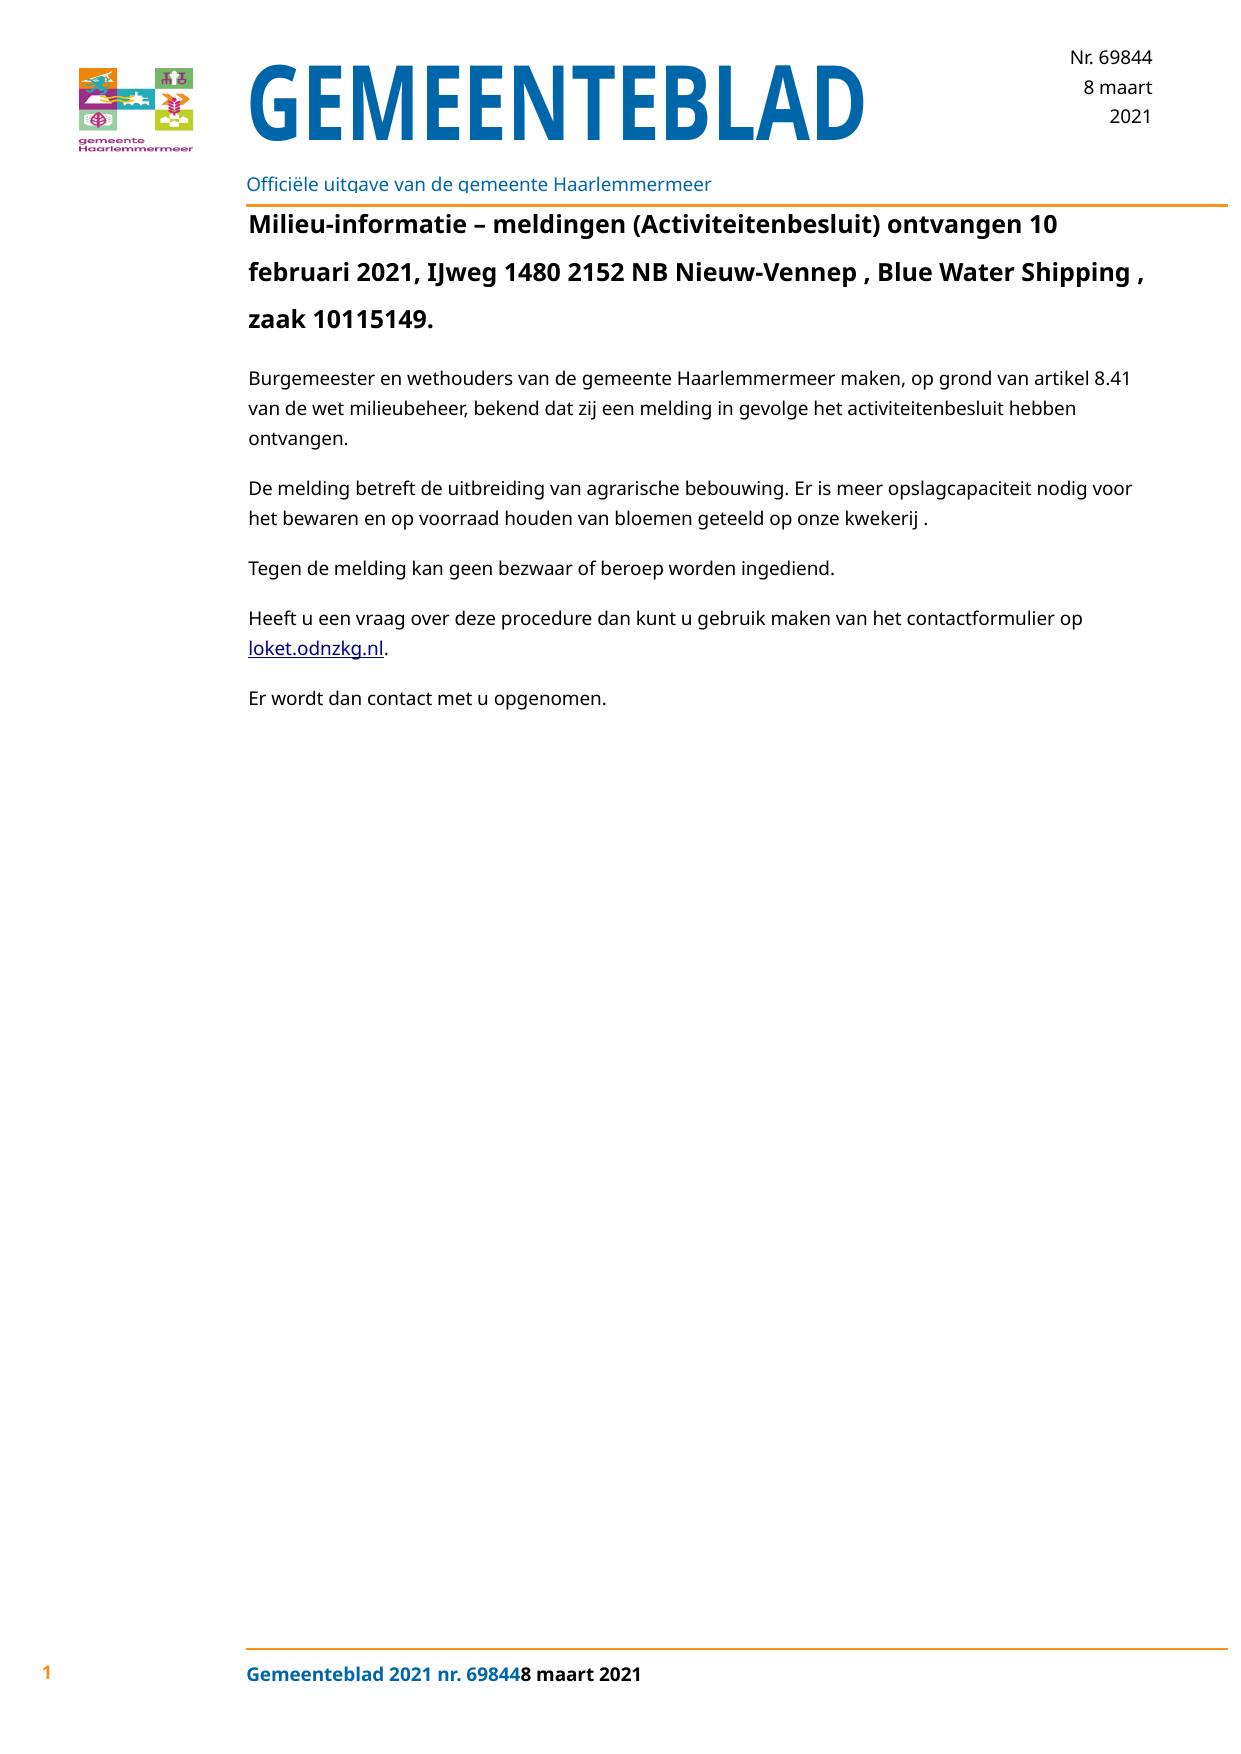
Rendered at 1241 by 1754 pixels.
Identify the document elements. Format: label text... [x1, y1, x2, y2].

text Er wordt dan contact met u opgenomen. [248, 686, 1152, 711]
text Burgemeester en wethouders van de gemeente Haarlemmermeer maken, op grond van artikel 8.41 van de wet milieubeheer, bekend dat zij een melding in gevolge het activiteitenbesluit hebben ontvangen. [248, 366, 1152, 450]
text De melding betreft de uitbreiding van agrarische bebouwing. Er is meer opslagcapaciteit nodig voor het bewaren en op voorraad houden van bloemen geteeld op onze kwekerij . [248, 475, 1152, 530]
text Tegen de melding kan geen bezwaar of beroep worden ingediend. [248, 555, 1152, 581]
text Heeft u een vraag over deze procedure dan kunt u gebruik maken van het contactformulier op loket.odnzkg.nl. [248, 606, 1152, 661]
text Milieu-informatie – meldingen (Activiteitenbesluit) ontvangen 10 februari 2021, IJweg 1480 2152 NB Nieuw-Vennep , Blue Water Shipping , zaak 10115149. [248, 207, 1152, 336]
picture [41, 47, 231, 172]
